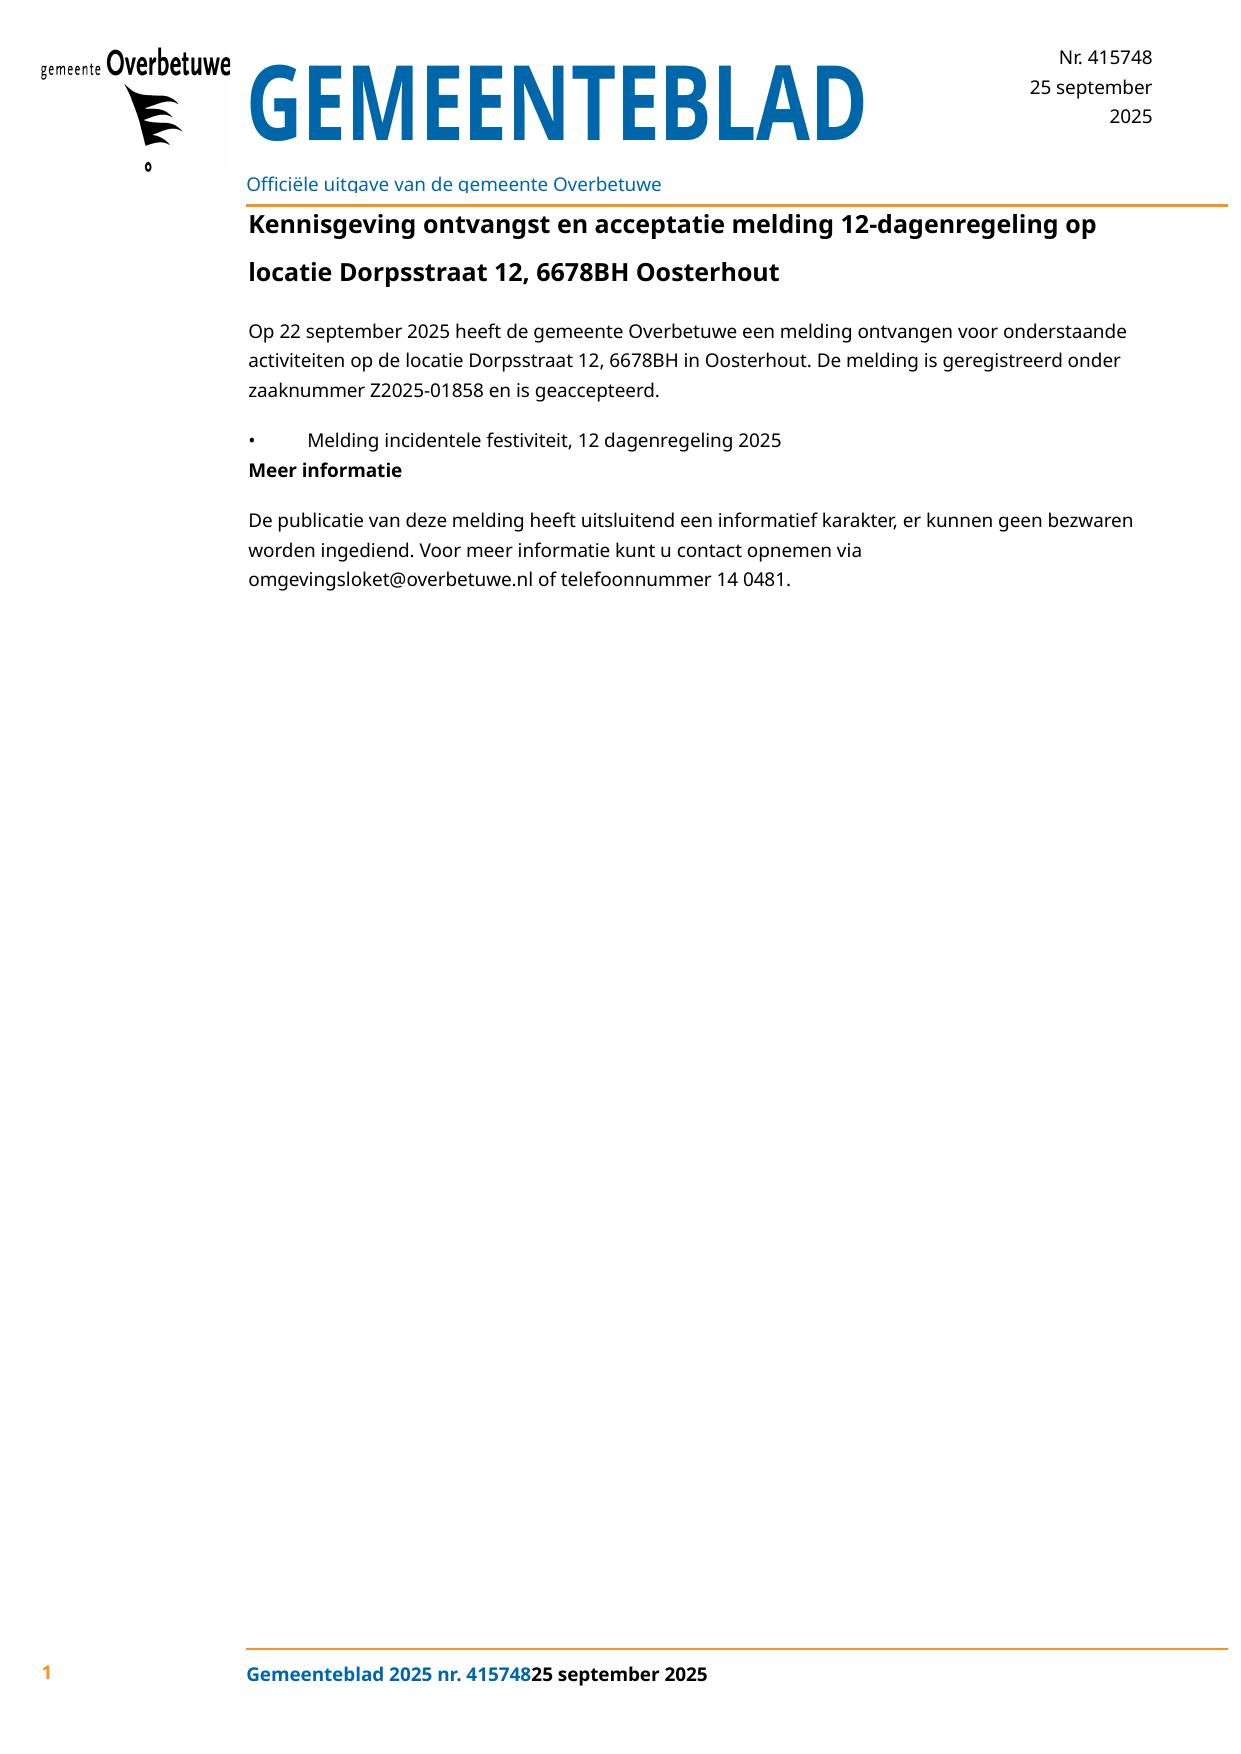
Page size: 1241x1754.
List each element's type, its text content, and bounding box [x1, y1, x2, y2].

text Kennisgeving ontvangst en acceptatie melding 12-dagenregeling op locatie Dorpsstraat 12, 6678BH Oosterhout [248, 207, 1152, 288]
picture [41, 47, 231, 172]
text Meer informatie [248, 457, 1152, 483]
list Melding incidentele festiviteit, 12 dagenregeling 2025 [248, 427, 1152, 453]
text De publicatie van deze melding heeft uitsluitend een informatief karakter, er kunnen geen bezwaren worden ingediend. Voor meer informatie kunt u contact opnemen via omgevingsloket@overbetuwe.nl of telefoonnummer 14 0481. [248, 507, 1152, 592]
text Op 22 september 2025 heeft de gemeente Overbetuwe een melding ontvangen voor onderstaande activiteiten op de locatie Dorpsstraat 12, 6678BH in Oosterhout. De melding is geregistreerd onder zaaknummer Z2025-01858 en is geaccepteerd. [248, 318, 1152, 403]
